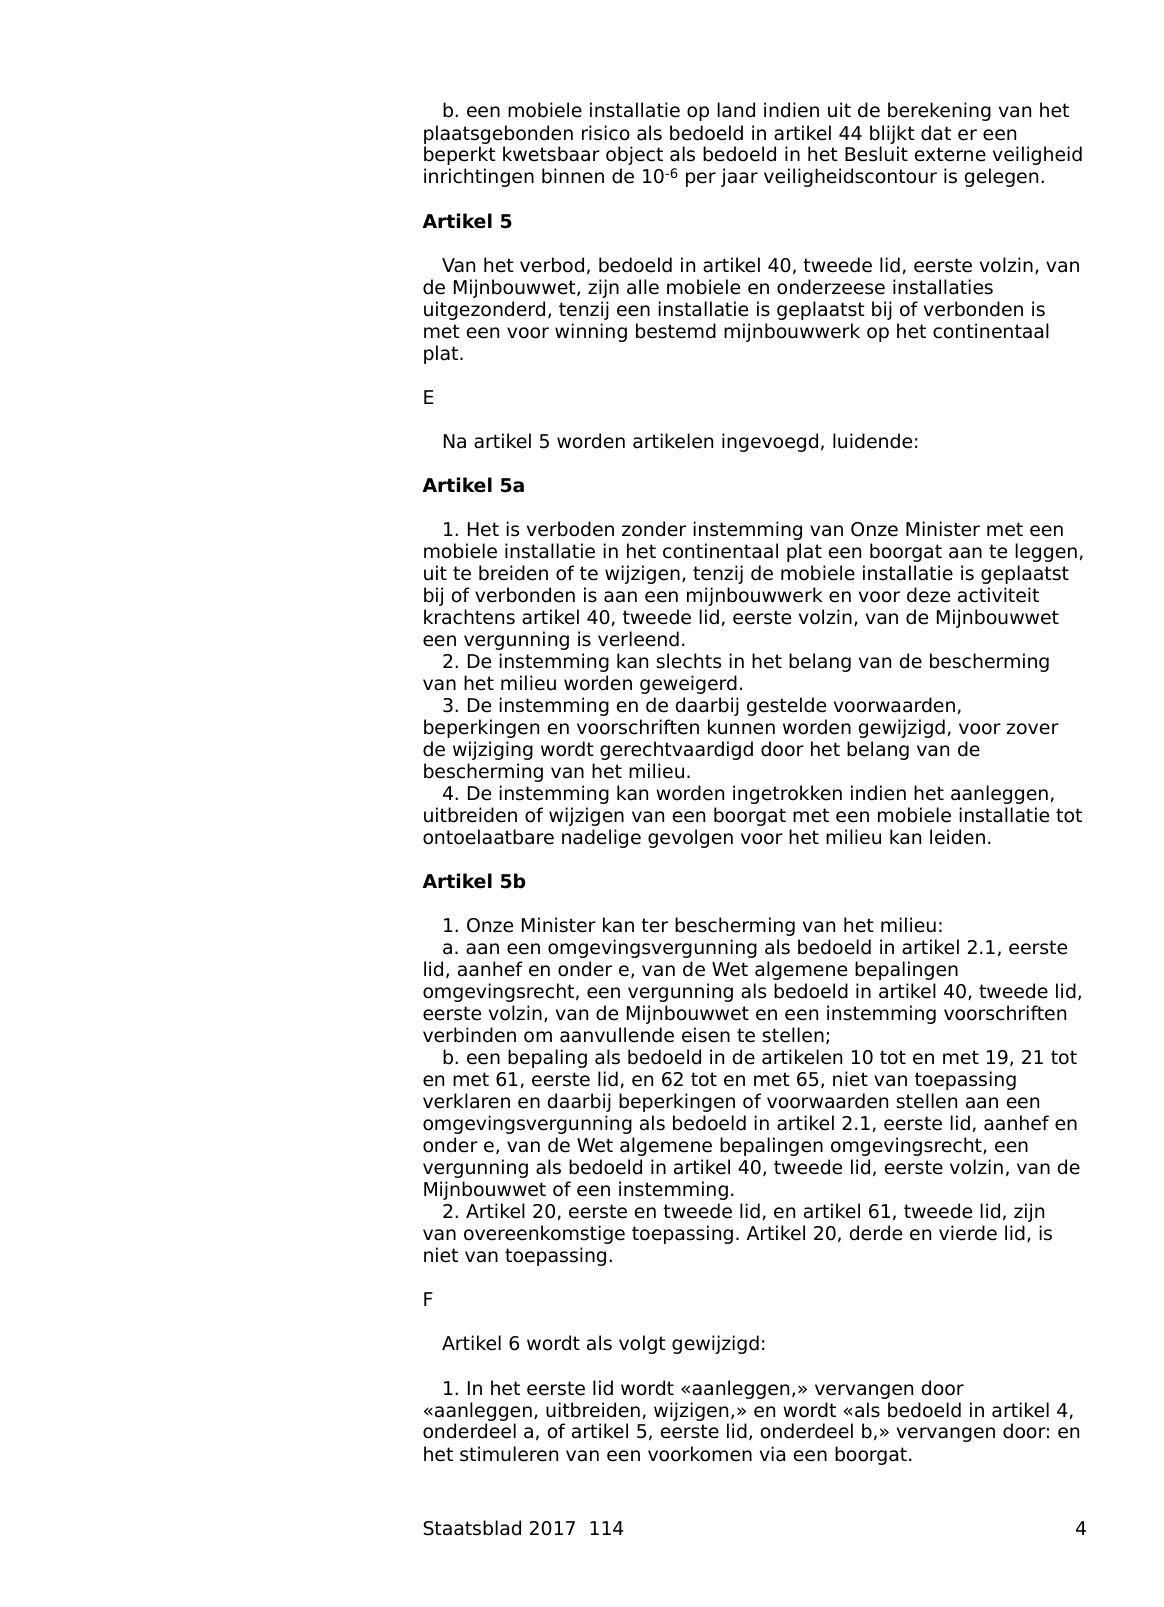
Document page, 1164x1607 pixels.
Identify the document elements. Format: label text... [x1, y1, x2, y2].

subtitle Artikel 5 [422, 211, 1087, 232]
text 2. De instemming kan slechts in het belang van de bescherming van het milieu worden geweigerd. [422, 651, 1087, 695]
text 1. In het eerste lid wordt «aanleggen,» vervangen door «aanleggen, uitbreiden, wijzigen,» en wordt «als bedoeld in artikel 4, onderdeel a, of artikel 5, eerste lid, onderdeel b,» vervangen door: en het stimuleren van een voorkomen via een boorgat. [422, 1377, 1087, 1465]
text 1. Het is verboden zonder instemming van Onze Minister met een mobiele installatie in het continentaal plat een boorgat aan te leggen, uit te breiden of te wijzigen, tenzij de mobiele installatie is geplaatst bij of verbonden is aan een mijnbouwwerk en voor deze activiteit krachtens artikel 40, tweede lid, eerste volzin, van de Mijnbouwwet een vergunning is verleend. [422, 519, 1087, 651]
text F [422, 1289, 1087, 1311]
text Van het verbod, bedoeld in artikel 40, tweede lid, eerste volzin, van de Mijnbouwwet, zijn alle mobiele en onderzeese installaties uitgezonderd, tenzij een installatie is geplaatst bij of verbonden is met een voor winning bestemd mijnbouwwerk op het continentaal plat. [422, 255, 1087, 364]
text 4. De instemming kan worden ingetrokken indien het aanleggen, uitbreiden of wijzigen van een boorgat met een mobiele installatie tot ontoelaatbare nadelige gevolgen voor het milieu kan leiden. [422, 783, 1087, 849]
text b. een mobiele installatie op land indien uit de berekening van het plaatsgebonden risico als bedoeld in artikel 44 blijkt dat er een beperkt kwetsbaar object als bedoeld in het Besluit externe veiligheid inrichtingen binnen de 10-6 per jaar veiligheidscontour is gelegen. [422, 100, 1087, 188]
text 1. Onze Minister kan ter bescherming van het milieu: [422, 915, 1087, 937]
subtitle Artikel 5b [422, 871, 1087, 893]
text b. een bepaling als bedoeld in de artikelen 10 tot en met 19, 21 tot en met 61, eerste lid, en 62 tot en met 65, niet van toepassing verklaren en daarbij beperkingen of voorwaarden stellen aan een omgevingsvergunning als bedoeld in artikel 2.1, eerste lid, aanhef en onder e, van de Wet algemene bepalingen omgevingsrecht, een vergunning als bedoeld in artikel 40, tweede lid, eerste volzin, van de Mijnbouwwet of een instemming. [422, 1047, 1087, 1201]
text a. aan een omgevingsvergunning als bedoeld in artikel 2.1, eerste lid, aanhef en onder e, van de Wet algemene bepalingen omgevingsrecht, een vergunning als bedoeld in artikel 40, tweede lid, eerste volzin, van de Mijnbouwwet en een instemming voorschriften verbinden om aanvullende eisen te stellen; [422, 937, 1087, 1047]
subtitle Artikel 5a [422, 475, 1087, 497]
text 2. Artikel 20, eerste en tweede lid, en artikel 61, tweede lid, zijn van overeenkomstige toepassing. Artikel 20, derde en vierde lid, is niet van toepassing. [422, 1201, 1087, 1267]
text Artikel 6 wordt als volgt gewijzigd: [422, 1333, 1087, 1355]
text Na artikel 5 worden artikelen ingevoegd, luidende: [422, 431, 1087, 453]
text 3. De instemming en de daarbij gestelde voorwaarden, beperkingen en voorschriften kunnen worden gewijzigd, voor zover de wijziging wordt gerechtvaardigd door het belang van de bescherming van het milieu. [422, 695, 1087, 783]
text E [422, 387, 1087, 409]
